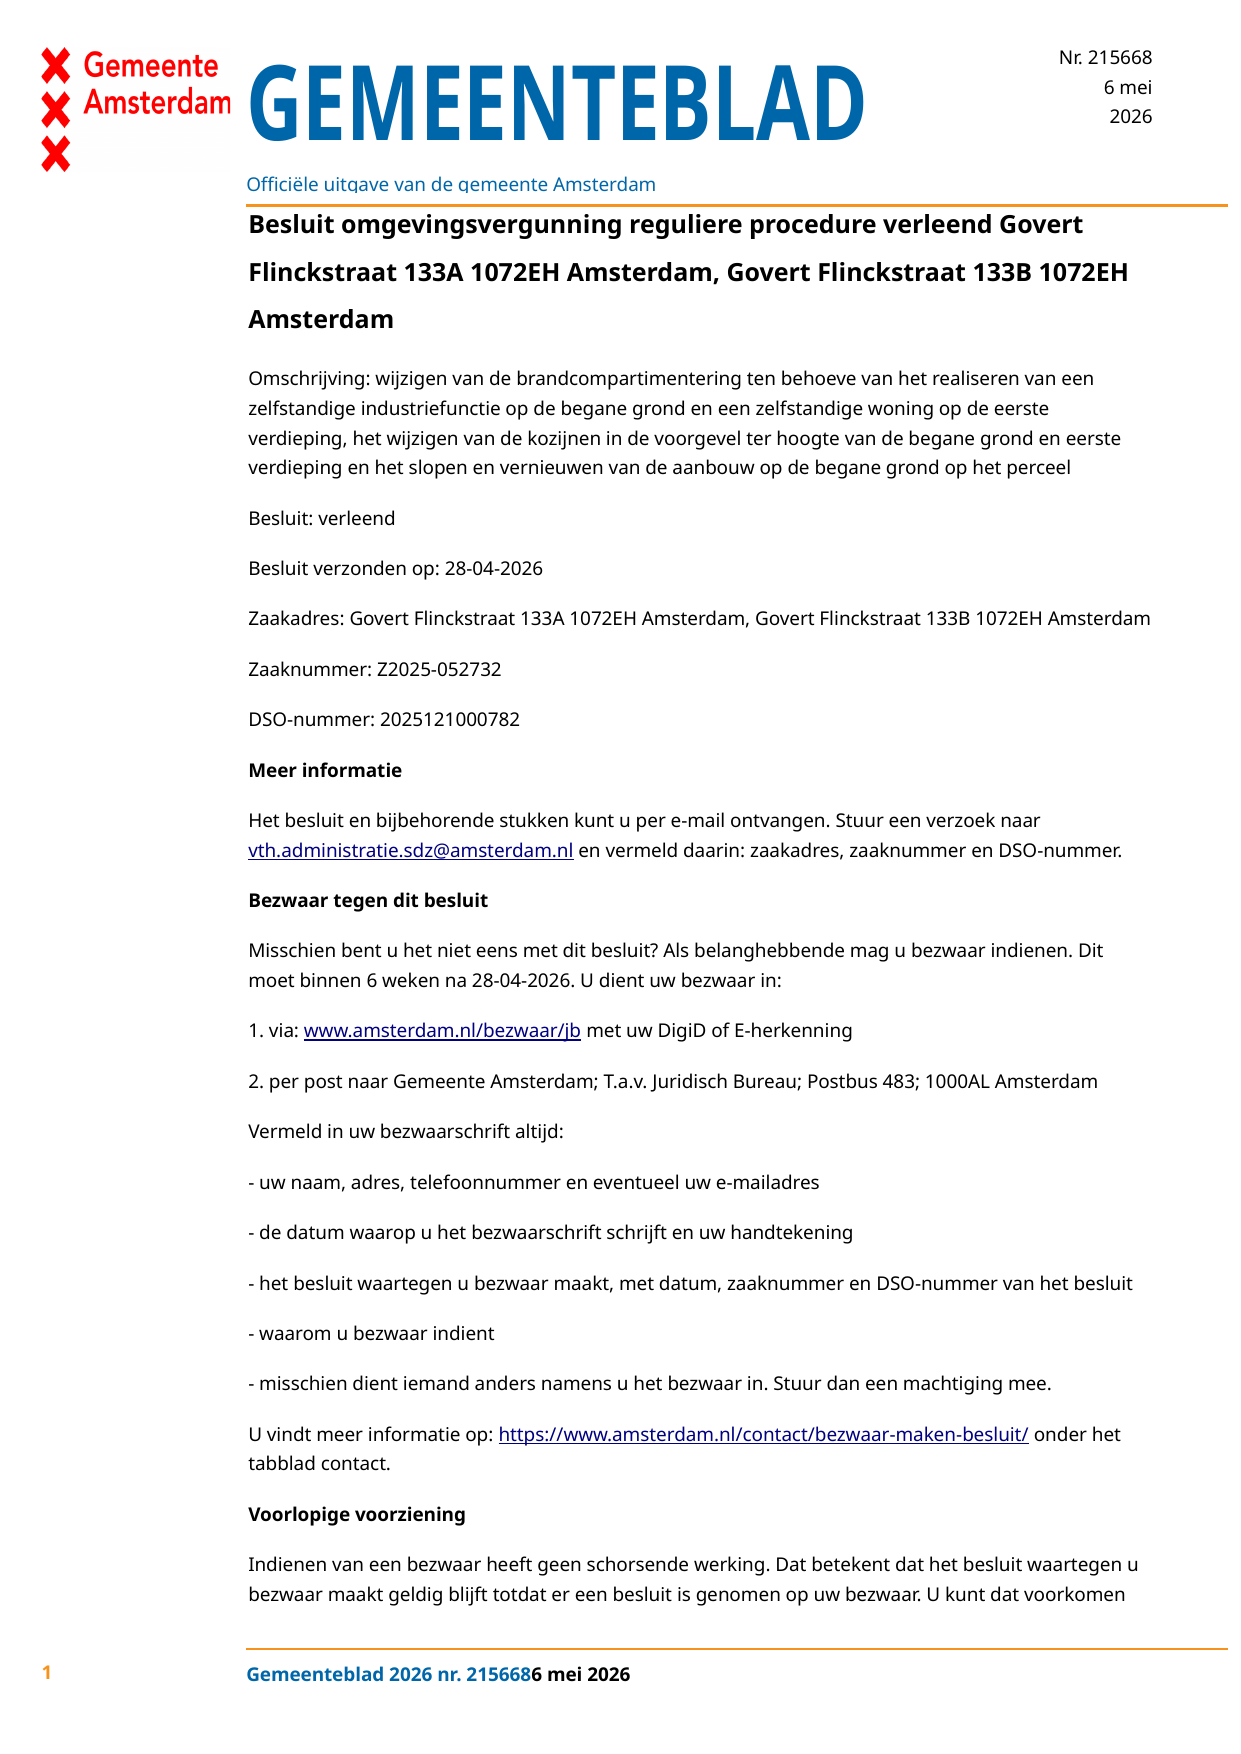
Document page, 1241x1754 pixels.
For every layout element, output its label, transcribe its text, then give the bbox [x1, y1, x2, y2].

text Misschien bent u het niet eens met dit besluit? Als belanghebbende mag u bezwaar indienen. Dit moet binnen 6 weken na 28-04-2026. U dient uw bezwaar in: [248, 938, 1152, 993]
text U vindt meer informatie op: https://www.amsterdam.nl/contact/bezwaar-maken-besluit/ onder het tabblad contact. [248, 1421, 1152, 1476]
text - de datum waarop u het bezwaarschrift schrijft en uw handtekening [248, 1219, 1152, 1245]
text Besluit verzonden op: 28-04-2026 [248, 555, 1152, 581]
text Indienen van een bezwaar heeft geen schorsende werking. Dat betekent dat het besluit waartegen u bezwaar maakt geldig blijft totdat er een besluit is genomen op uw bezwaar. U kunt dat voorkomen [248, 1551, 1152, 1607]
picture [41, 47, 231, 172]
text Meer informatie [248, 757, 1152, 782]
text Besluit omgevingsvergunning reguliere procedure verleend Govert Flinckstraat 133A 1072EH Amsterdam, Govert Flinckstraat 133B 1072EH Amsterdam [248, 207, 1152, 336]
text Omschrijving: wijzigen van de brandcompartimentering ten behoeve van het realiseren van een zelfstandige industriefunctie op de begane grond en een zelfstandige woning op de eerste verdieping, het wijzigen van de kozijnen in de voorgevel ter hoogte van de begane grond en eerste verdieping en het slopen en vernieuwen van de aanbouw op de begane grond op het perceel [248, 366, 1152, 480]
text - misschien dient iemand anders namens u het bezwaar in. Stuur dan een machtiging mee. [248, 1371, 1152, 1396]
text Vermeld in uw bezwaarschrift altijd: [248, 1118, 1152, 1144]
text Zaaknummer: Z2025-052732 [248, 656, 1152, 682]
text - uw naam, adres, telefoonnummer en eventueel uw e-mailadres [248, 1169, 1152, 1194]
text Zaakadres: Govert Flinckstraat 133A 1072EH Amsterdam, Govert Flinckstraat 133B 1072EH Amsterdam [248, 606, 1152, 631]
text DSO-nummer: 2025121000782 [248, 706, 1152, 732]
text Besluit: verleend [248, 505, 1152, 530]
text 2. per post naar Gemeente Amsterdam; T.a.v. Juridisch Bureau; Postbus 483; 1000AL Amsterdam [248, 1068, 1152, 1094]
text 1. via: www.amsterdam.nl/bezwaar/jb met uw DigiD of E-herkenning [248, 1018, 1152, 1043]
text - waarom u bezwaar indient [248, 1320, 1152, 1346]
text Voorlopige voorziening [248, 1501, 1152, 1527]
text - het besluit waartegen u bezwaar maakt, met datum, zaaknummer en DSO-nummer van het besluit [248, 1270, 1152, 1295]
text Bezwaar tegen dit besluit [248, 887, 1152, 913]
text Het besluit en bijbehorende stukken kunt u per e-mail ontvangen. Stuur een verzoek naar vth.administratie.sdz@amsterdam.nl en vermeld daarin: zaakadres, zaaknummer en DSO-nummer. [248, 807, 1152, 862]
